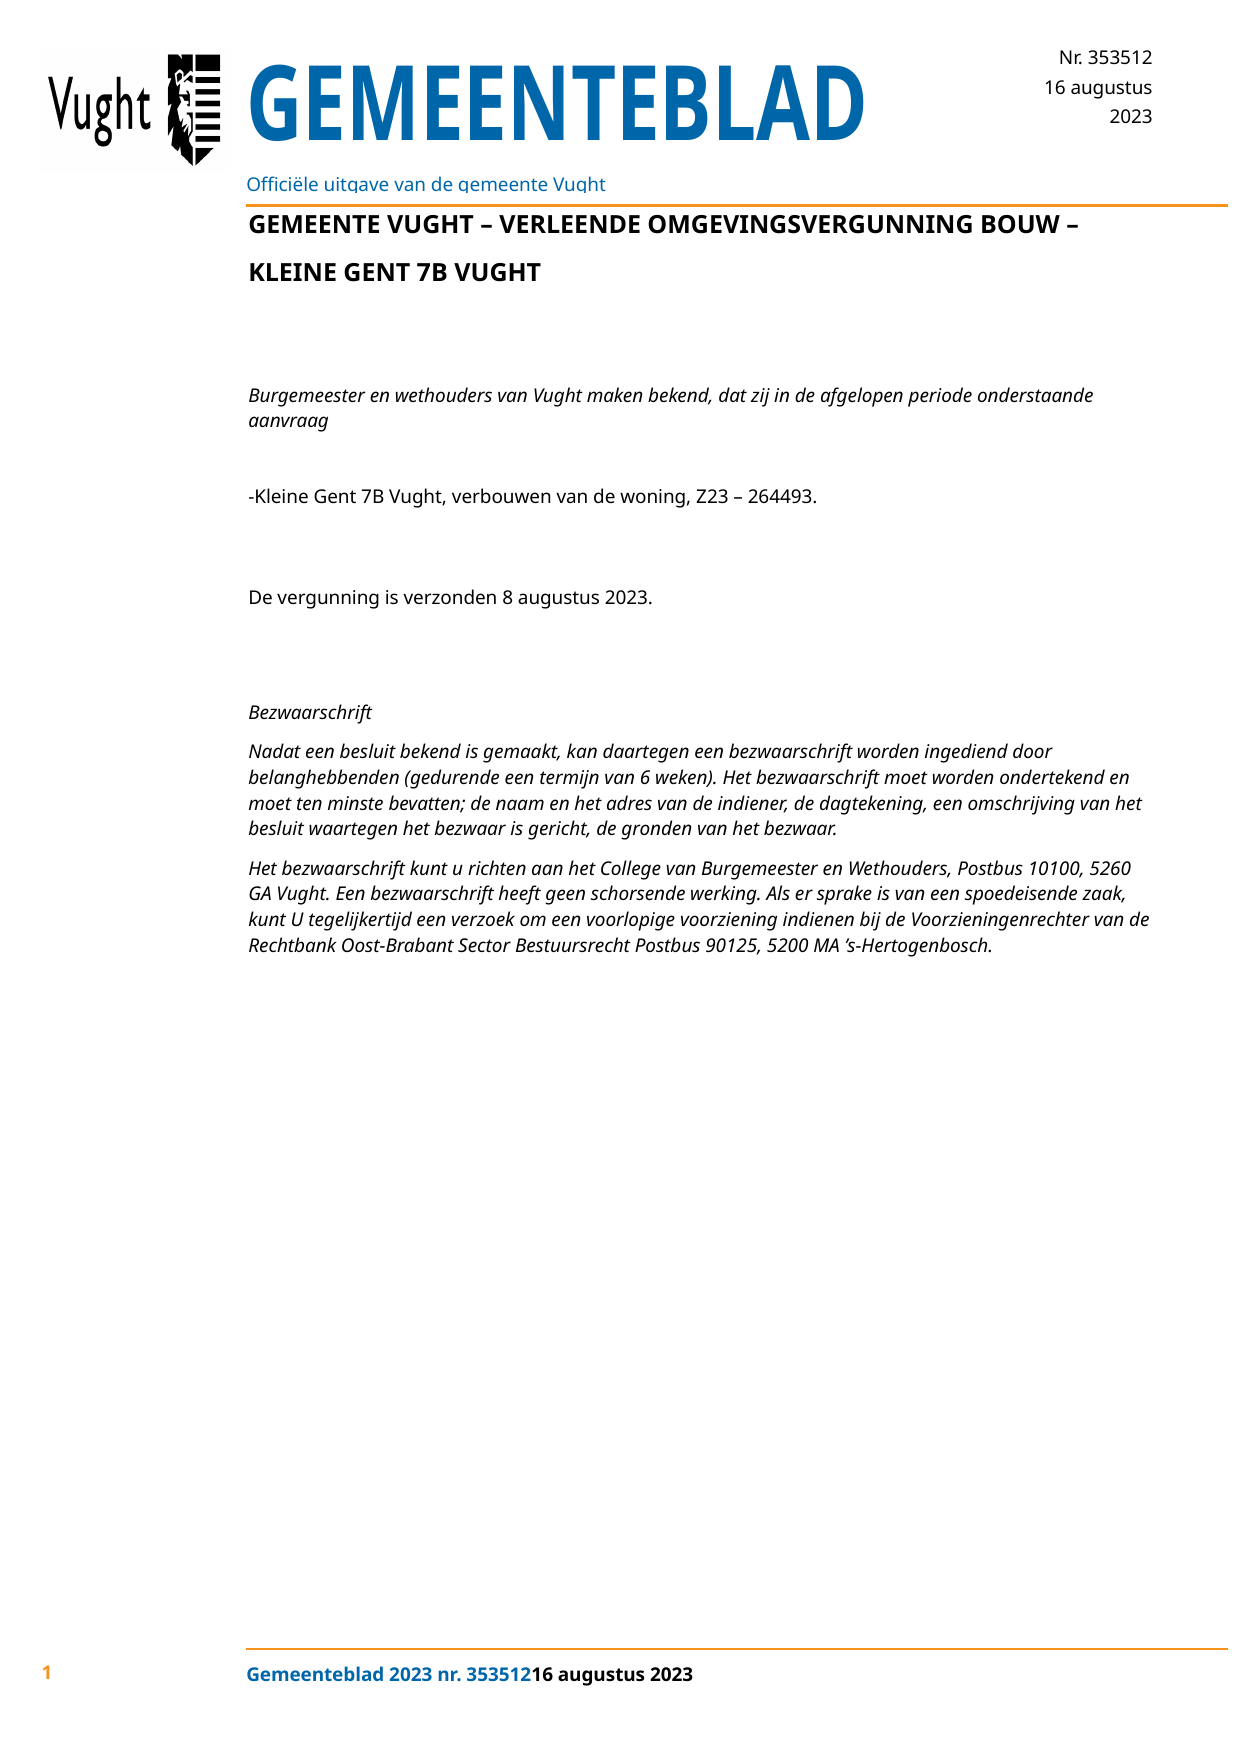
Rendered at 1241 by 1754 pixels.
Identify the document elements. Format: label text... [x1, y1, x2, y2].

text Burgemeester en wethouders van Vught maken bekend, dat zij in de afgelopen periode onderstaande aanvraag [248, 382, 1152, 433]
text De vergunning is verzonden 8 augustus 2023. [248, 584, 1152, 610]
text -Kleine Gent 7B Vught, verbouwen van de woning, Z23 – 264493. [248, 484, 1152, 509]
text Het bezwaarschrift kunt u richten aan het College van Burgemeester en Wethouders, Postbus 10100, 5260 GA Vught. Een bezwaarschrift heeft geen schorsende werking. Als er sprake is van een spoedeisende zaak, kunt U tegelijkertijd een verzoek om een voorlopige voorziening indienen bij de Voorzieningenrechter van de Rechtbank Oost-Brabant Sector Bestuursrecht Postbus 90125, 5200 MA ’s-Hertogenbosch. [248, 855, 1152, 958]
text Nadat een besluit bekend is gemaakt, kan daartegen een bezwaarschrift worden ingediend door belanghebbenden (gedurende een termijn van 6 weken). Het bezwaarschrift moet worden ondertekend en moet ten minste bevatten; de naam en het adres van de indiener, de dagtekening, een omschrijving van het besluit waartegen het bezwaar is gericht, de gronden van het bezwaar. [248, 738, 1152, 841]
text GEMEENTE VUGHT – VERLEENDE OMGEVINGSVERGUNNING BOUW –KLEINE GENT 7B VUGHT [248, 207, 1152, 288]
picture [41, 47, 231, 172]
text Bezwaarschrift [248, 699, 1152, 725]
